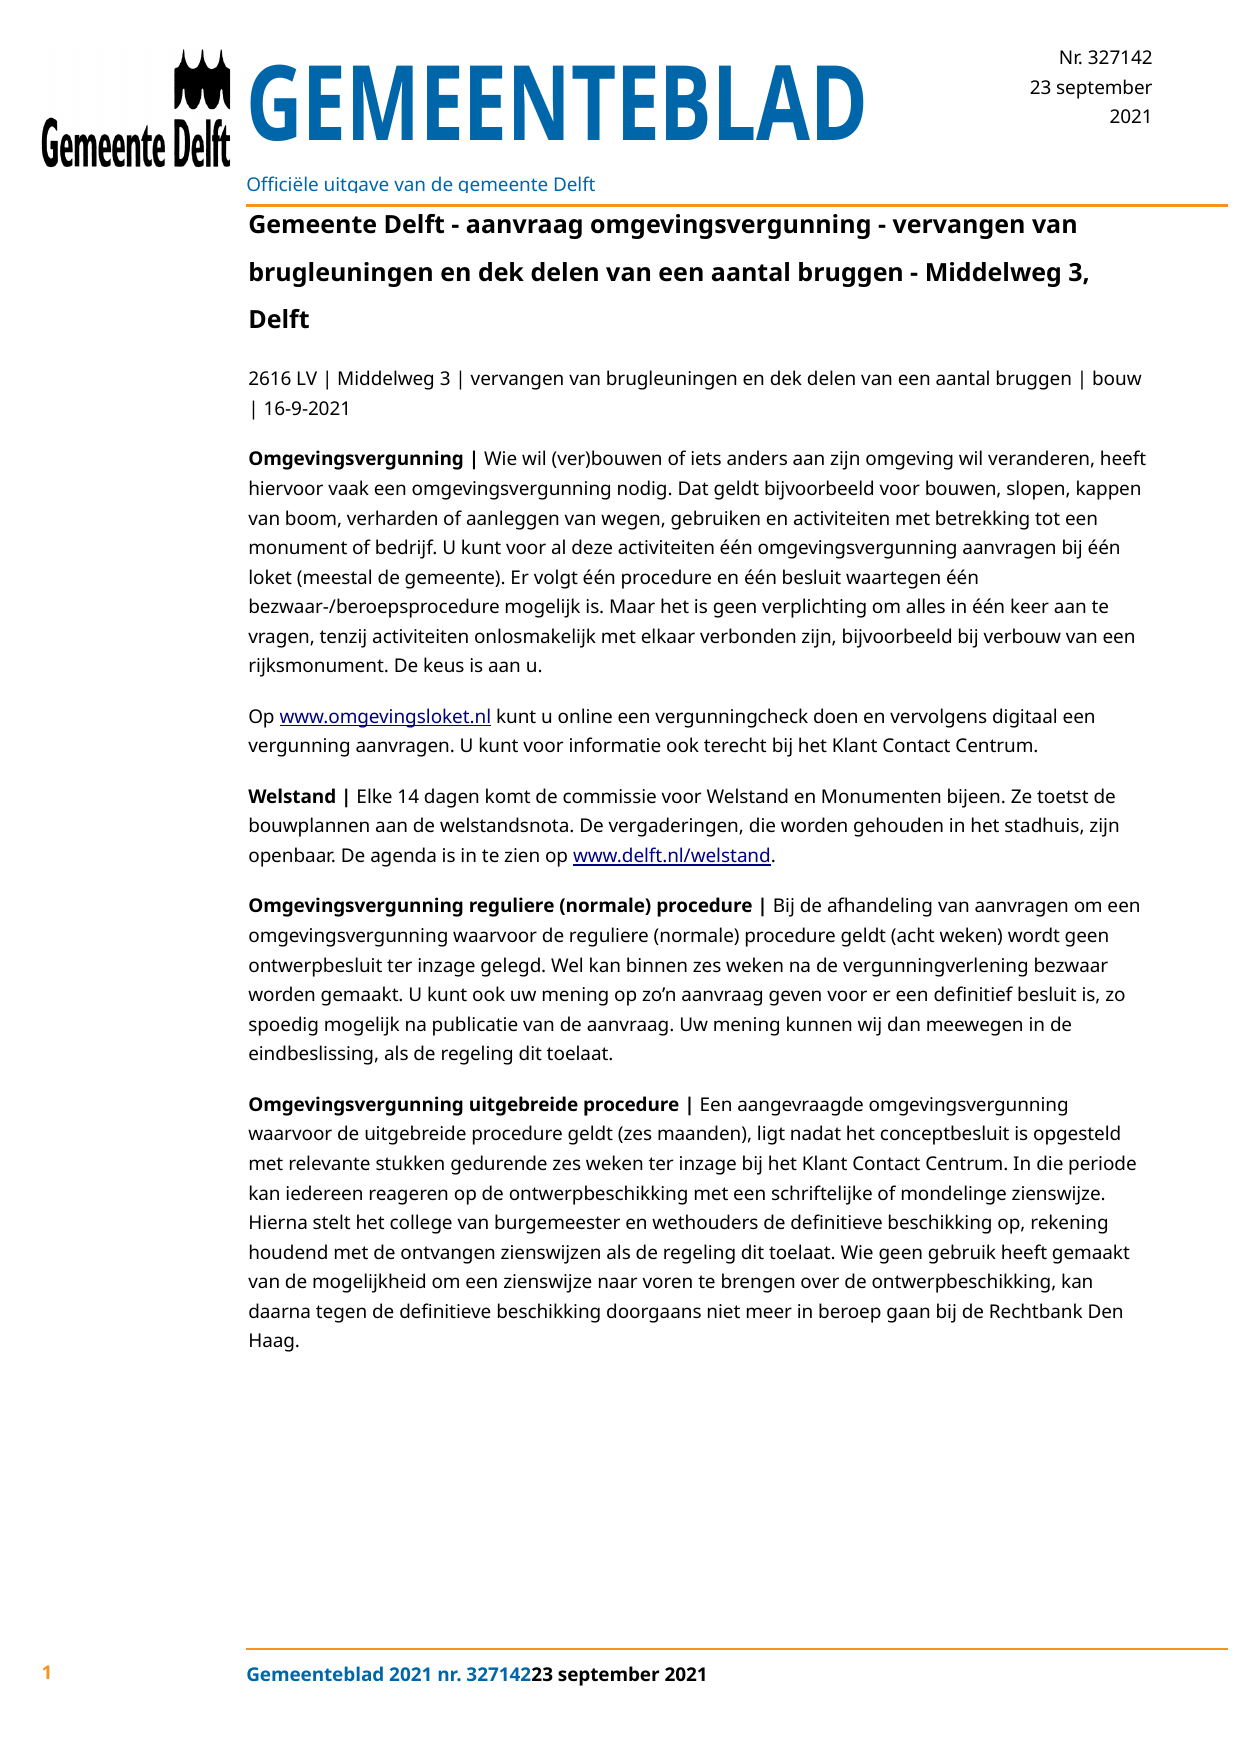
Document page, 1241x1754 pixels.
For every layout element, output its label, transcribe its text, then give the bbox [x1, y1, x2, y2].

text 2616 LV | Middelweg 3 | vervangen van brugleuningen en dek delen van een aantal bruggen | bouw | 16-9-2021 [248, 366, 1152, 421]
picture [41, 47, 231, 172]
text Gemeente Delft - aanvraag omgevingsvergunning - vervangen van brugleuningen en dek delen van een aantal bruggen - Middelweg 3, Delft [248, 207, 1152, 336]
text Omgevingsvergunning reguliere (normale) procedure | Bij de afhandeling van aanvragen om een omgevingsvergunning waarvoor de reguliere (normale) procedure geldt (acht weken) wordt geen ontwerpbesluit ter inzage gelegd. Wel kan binnen zes weken na de vergunningverlening bezwaar worden gemaakt. U kunt ook uw mening op zo’n aanvraag geven voor er een definitief besluit is, zo spoedig mogelijk na publicatie van de aanvraag. Uw mening kunnen wij dan meewegen in de eindbeslissing, als de regeling dit toelaat. [248, 893, 1152, 1066]
text Op www.omgevingsloket.nl kunt u online een vergunningcheck doen en vervolgens digitaal een vergunning aanvragen. U kunt voor informatie ook terecht bij het Klant Contact Centrum. [248, 703, 1152, 758]
text Omgevingsvergunning uitgebreide procedure | Een aangevraagde omgevingsvergunning waarvoor de uitgebreide procedure geldt (zes maanden), ligt nadat het conceptbesluit is opgesteld met relevante stukken gedurende zes weken ter inzage bij het Klant Contact Centrum. In die periode kan iedereen reageren op de ontwerpbeschikking met een schriftelijke of mondelinge zienswijze. Hierna stelt het college van burgemeester en wethouders de definitieve beschikking op, rekening houdend met de ontvangen zienswijzen als de regeling dit toelaat. Wie geen gebruik heeft gemaakt van de mogelijkheid om een zienswijze naar voren te brengen over de ontwerpbeschikking, kan daarna tegen de definitieve beschikking doorgaans niet meer in beroep gaan bij de Rechtbank Den Haag. [248, 1091, 1152, 1353]
text Welstand | Elke 14 dagen komt de commissie voor Welstand en Monumenten bijeen. Ze toetst de bouwplannen aan de welstandsnota. De vergaderingen, die worden gehouden in het stadhuis, zijn openbaar. De agenda is in te zien op www.delft.nl/welstand. [248, 783, 1152, 868]
text Omgevingsvergunning | Wie wil (ver)bouwen of iets anders aan zijn omgeving wil veranderen, heeft hiervoor vaak een omgevingsvergunning nodig. Dat geldt bijvoorbeeld voor bouwen, slopen, kappen van boom, verharden of aanleggen van wegen, gebruiken en activiteiten met betrekking tot een monument of bedrijf. U kunt voor al deze activiteiten één omgevingsvergunning aanvragen bij één loket (meestal de gemeente). Er volgt één procedure en één besluit waartegen één bezwaar-/beroepsprocedure mogelijk is. Maar het is geen verplichting om alles in één keer aan te vragen, tenzij activiteiten onlosmakelijk met elkaar verbonden zijn, bijvoorbeeld bij verbouw van een rijksmonument. De keus is aan u. [248, 446, 1152, 678]
